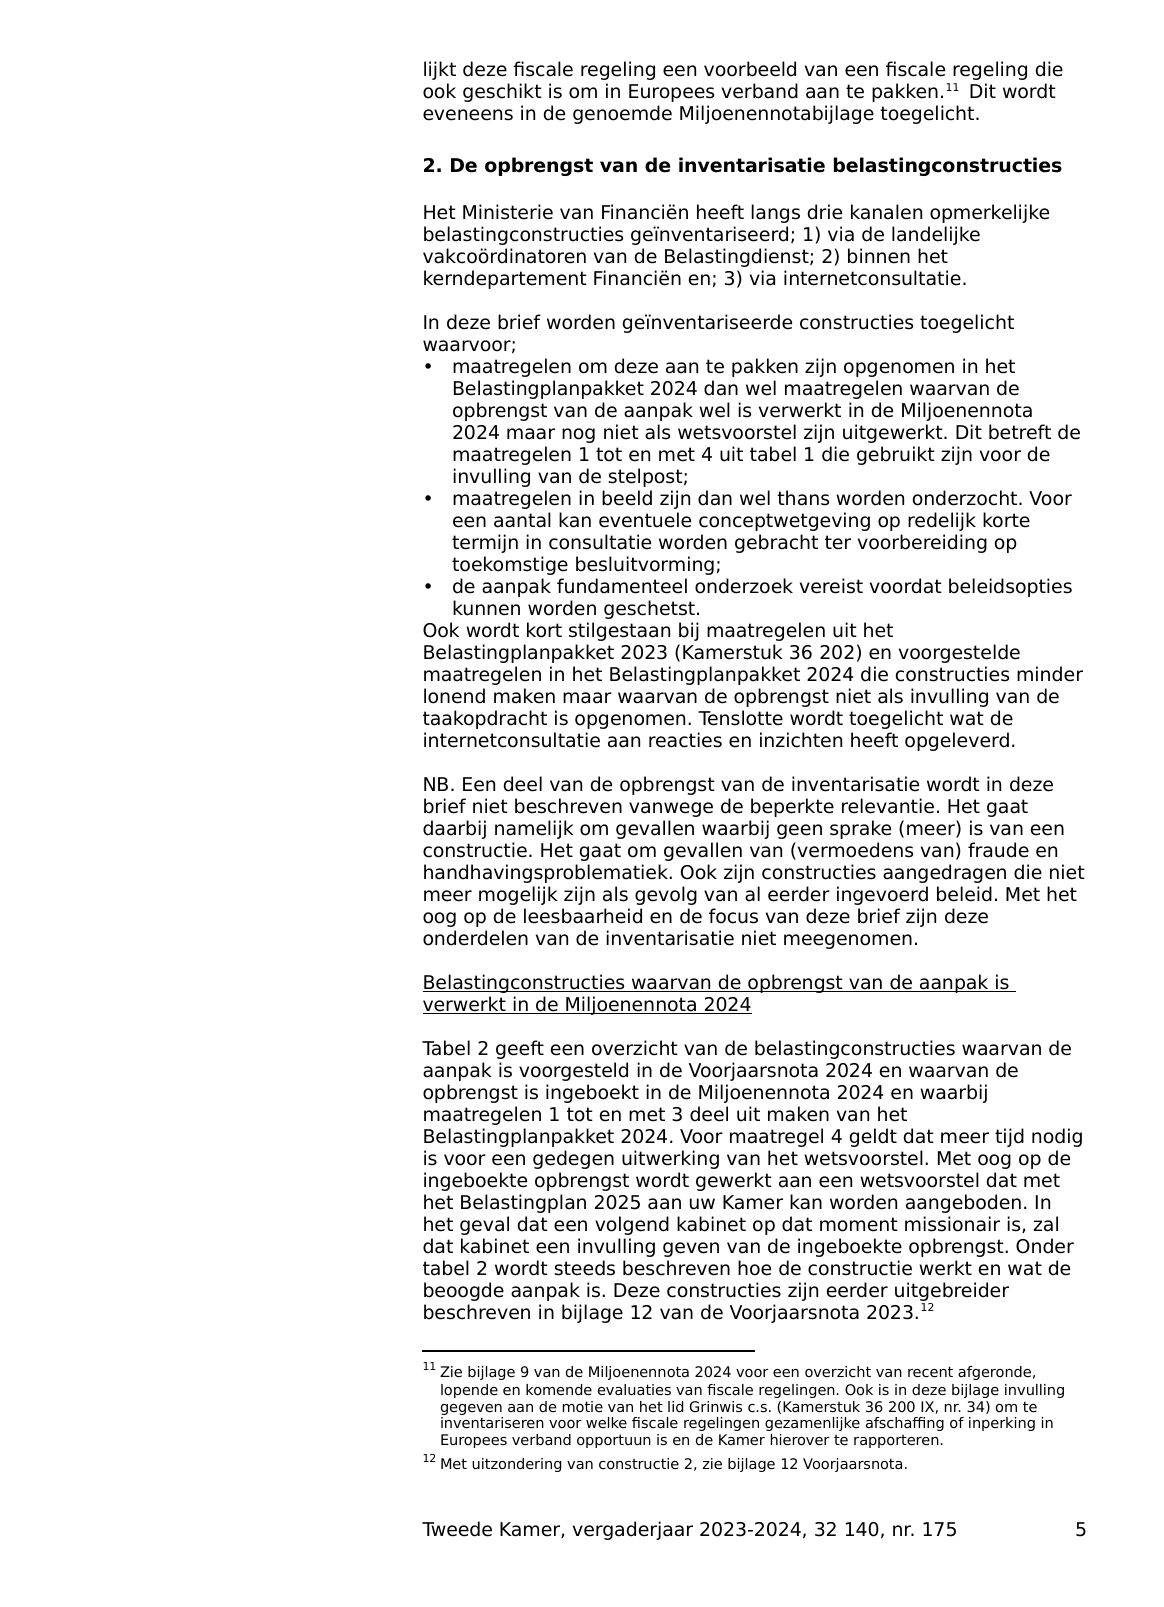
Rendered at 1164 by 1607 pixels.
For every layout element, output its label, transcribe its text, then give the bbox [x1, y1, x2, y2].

text Ook wordt kort stilgestaan bij maatregelen uit het Belastingplanpakket 2023 (Kamerstuk 36 202) en voorgestelde maatregelen in het Belastingplanpakket 2024 die constructies minder lonend maken maar waarvan de opbrengst niet als invulling van de taakopdracht is opgenomen. Tenslotte wordt toegelicht wat de internetconsultatie aan reacties en inzichten heeft opgeleverd. [422, 620, 1087, 752]
text Het Ministerie van Financiën heeft langs drie kanalen opmerkelijke belastingconstructies geïnventariseerd; 1) via de landelijke vakcoördinatoren van de Belastingdienst; 2) binnen het kerndepartement Financiën en; 3) via internetconsultatie. [422, 202, 1087, 290]
text • de aanpak fundamenteel onderzoek vereist voordat beleidsopties kunnen worden geschetst. [422, 576, 1087, 620]
subtitle Belastingconstructies waarvan de opbrengst van de aanpak is verwerkt in de Miljoenennota 2024 [422, 972, 1087, 1016]
text • maatregelen om deze aan te pakken zijn opgenomen in het Belastingplanpakket 2024 dan wel maatregelen waarvan de opbrengst van de aanpak wel is verwerkt in de Miljoenennota 2024 maar nog niet als wetsvoorstel zijn uitgewerkt. Dit betreft de maatregelen 1 tot en met 4 uit tabel 1 die gebruikt zijn voor de invulling van de stelpost; [422, 356, 1087, 488]
text Tabel 2 geeft een overzicht van de belastingconstructies waarvan de aanpak is voorgesteld in de Voorjaarsnota 2024 en waarvan de opbrengst is ingeboekt in de Miljoenennota 2024 en waarbij maatregelen 1 tot en met 3 deel uit maken van het Belastingplanpakket 2024. Voor maatregel 4 geldt dat meer tijd nodig is voor een gedegen uitwerking van het wetsvoorstel. Met oog op de ingeboekte opbrengst wordt gewerkt aan een wetsvoorstel dat met het Belastingplan 2025 aan uw Kamer kan worden aangeboden. In het geval dat een volgend kabinet op dat moment missionair is, zal dat kabinet een invulling geven van de ingeboekte opbrengst. Onder tabel 2 wordt steeds beschreven hoe de constructie werkt en wat de beoogde aanpak is. Deze constructies zijn eerder uitgebreider beschreven in bijlage 12 van de Voorjaarsnota 2023. [422, 1038, 1087, 1324]
text • maatregelen in beeld zijn dan wel thans worden onderzocht. Voor een aantal kan eventuele conceptwetgeving op redelijk korte termijn in consultatie worden gebracht ter voorbereiding op toekomstige besluitvorming; [422, 488, 1087, 576]
text NB. Een deel van de opbrengst van de inventarisatie wordt in deze brief niet beschreven vanwege de beperkte relevantie. Het gaat daarbij namelijk om gevallen waarbij geen sprake (meer) is van een constructie. Het gaat om gevallen van (vermoedens van) fraude en handhavingsproblematiek. Ook zijn constructies aangedragen die niet meer mogelijk zijn als gevolg van al eerder ingevoerd beleid. Met het oog op de leesbaarheid en de focus van deze brief zijn deze onderdelen van de inventarisatie niet meegenomen. [422, 774, 1087, 950]
text Zie bijlage 9 van de Miljoenennota 2024 voor een overzicht van recent afgeronde, lopende en komende evaluaties van fiscale regelingen. Ook is in deze bijlage invulling gegeven aan de motie van het lid Grinwis c.s. (Kamerstuk 36 200 IX, nr. 34) om te inventariseren voor welke fiscale regelingen gezamenlijke afschaffing of inperking in Europees verband opportuun is en de Kamer hierover te rapporteren. [422, 1360, 1087, 1449]
text In deze brief worden geïnventariseerde constructies toegelicht waarvoor; [422, 312, 1087, 356]
subtitle 2. De opbrengst van de inventarisatie belastingconstructies [422, 155, 1087, 177]
text lijkt deze fiscale regeling een voorbeeld van een fiscale regeling die ook geschikt is om in Europees verband aan te pakken. Dit wordt eveneens in de genoemde Miljoenennotabijlage toegelicht. [422, 59, 1087, 125]
text Met uitzondering van constructie 2, zie bijlage 12 Voorjaarsnota. [422, 1452, 1087, 1474]
